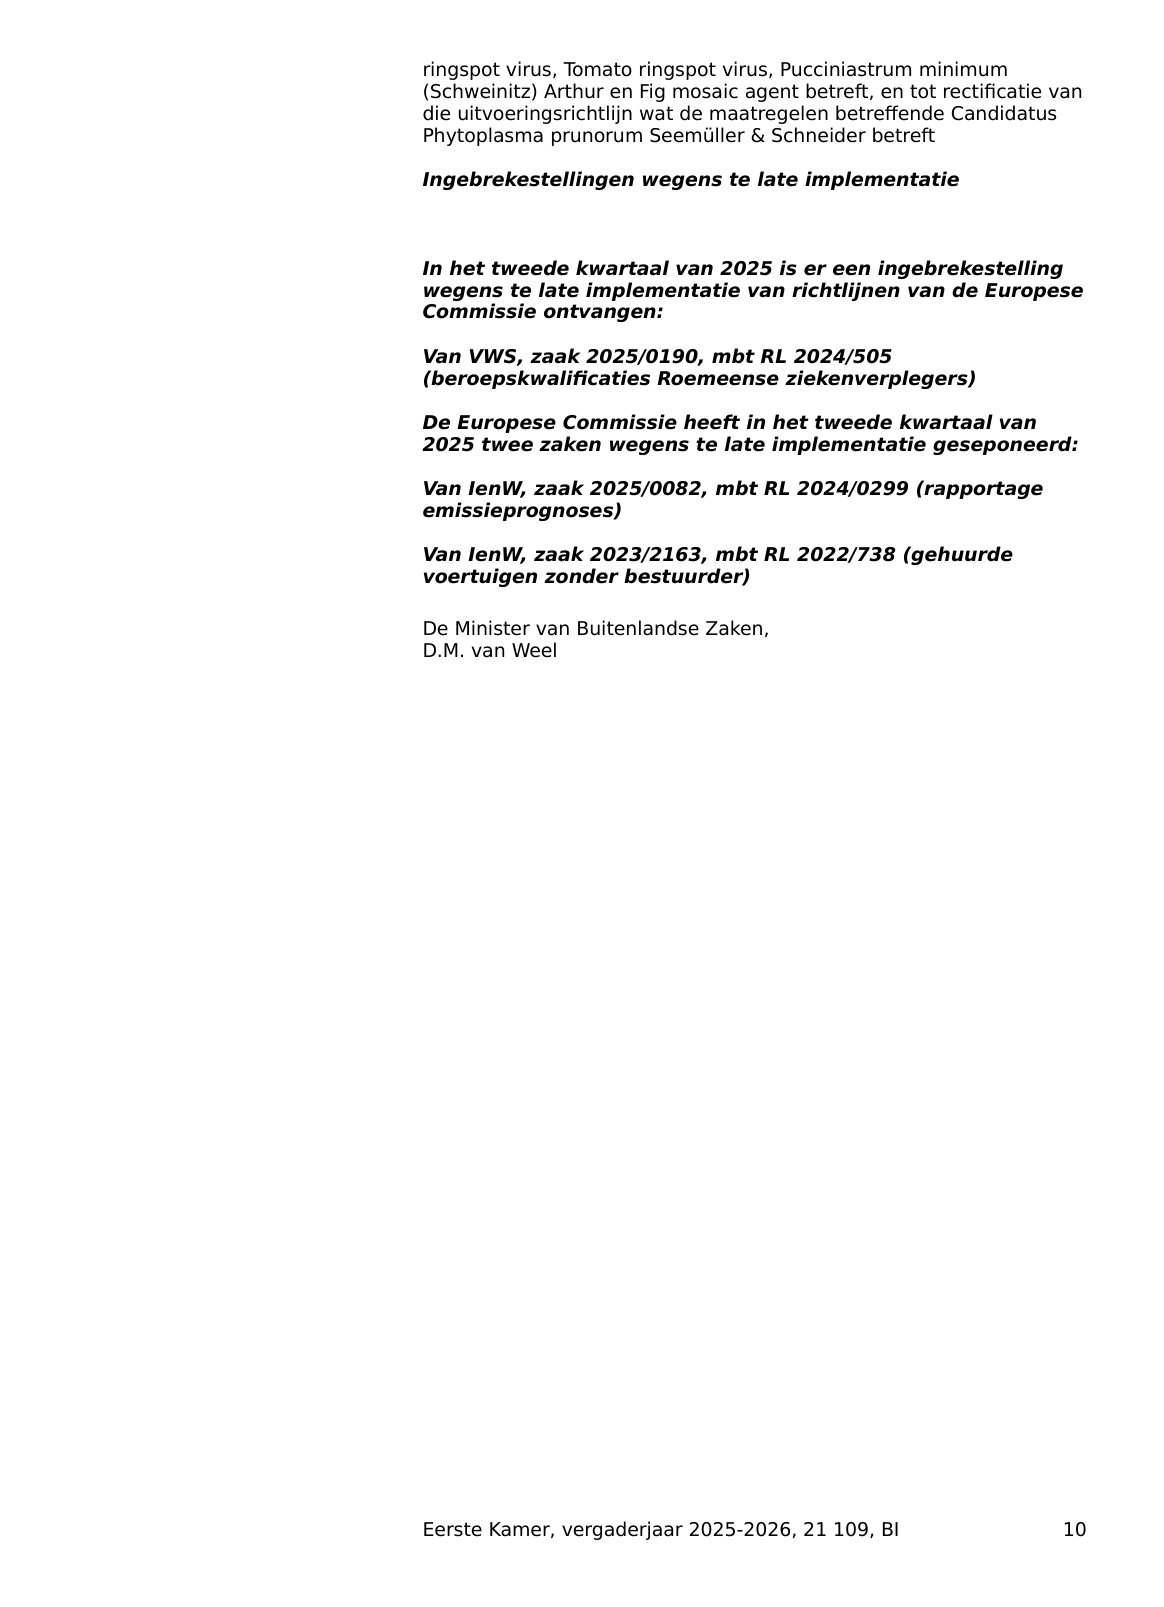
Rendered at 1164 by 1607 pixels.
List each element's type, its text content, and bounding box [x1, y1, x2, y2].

text De Minister van Buitenlandse Zaken, D.M. van Weel [422, 618, 1087, 662]
text Van IenW, zaak 2025/0082, mbt RL 2024/0299 (rapportage emissieprognoses) [422, 478, 1087, 522]
text ringspot virus, Tomato ringspot virus, Pucciniastrum minimum (Schweinitz) Arthur en Fig mosaic agent betreft, en tot rectificatie van die uitvoeringsrichtlijn wat de maatregelen betreffende Candidatus Phytoplasma prunorum Seemüller & Schneider betreft [422, 59, 1087, 147]
text De Europese Commissie heeft in het tweede kwartaal van 2025 twee zaken wegens te late implementatie geseponeerd: [422, 412, 1087, 456]
text Van VWS, zaak 2025/0190, mbt RL 2024/505 (beroepskwalificaties Roemeense ziekenverplegers) [422, 346, 1087, 389]
text In het tweede kwartaal van 2025 is er een ingebrekestelling wegens te late implementatie van richtlijnen van de Europese Commissie ontvangen: [422, 257, 1087, 323]
text Ingebrekestellingen wegens te late implementatie [422, 169, 1087, 191]
text Van IenW, zaak 2023/2163, mbt RL 2022/738 (gehuurde voertuigen zonder bestuurder) [422, 544, 1087, 588]
